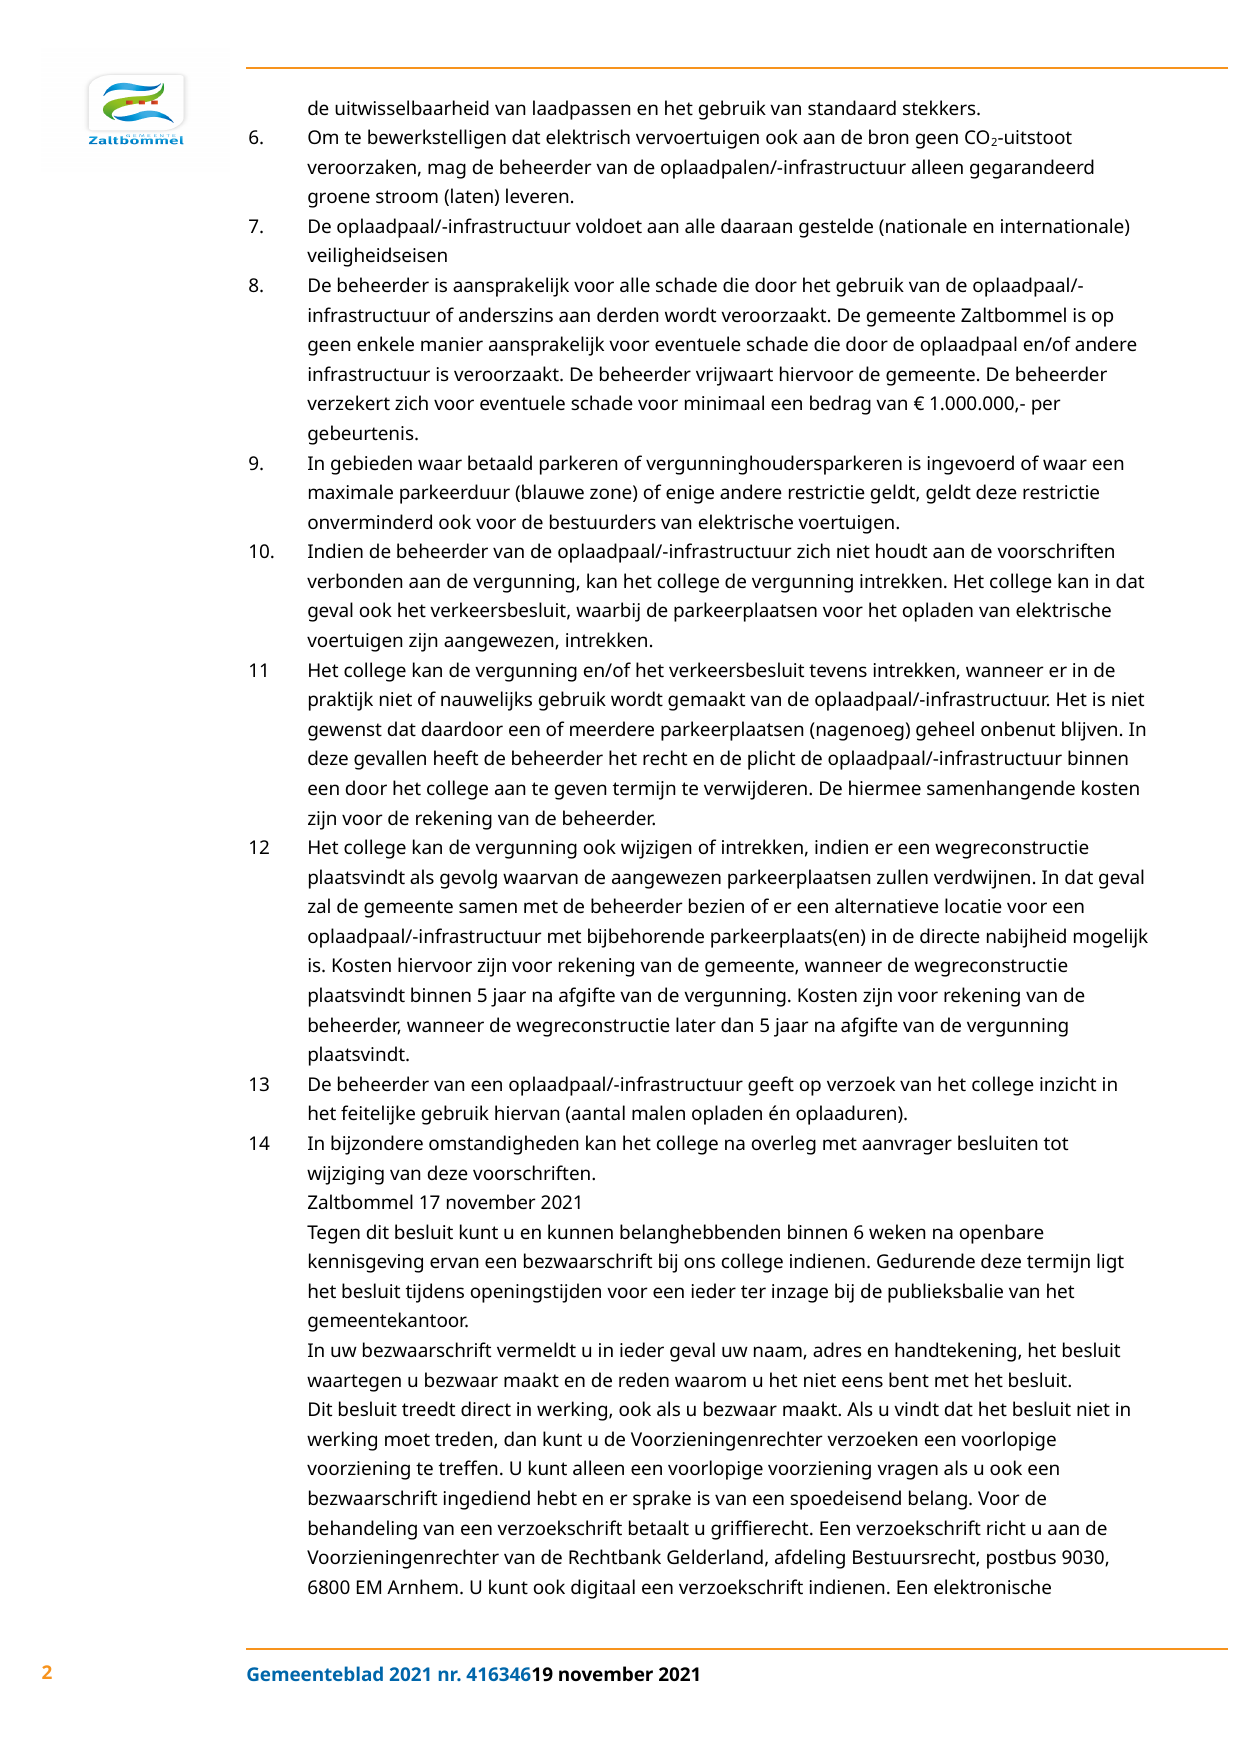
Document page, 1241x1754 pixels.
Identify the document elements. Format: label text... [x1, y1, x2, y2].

list Het college kan de vergunning ook wijzigen of intrekken, indien er een wegreconstructie plaatsvindt als gevolg waarvan de aangewezen parkeerplaatsen zullen verdwijnen. In dat geval zal de gemeente samen met de beheerder bezien of er een alternatieve locatie voor een oplaadpaal/-infrastructuur met bijbehorende parkeerplaats(en) in de directe nabijheid mogelijk is. Kosten hiervoor zijn voor rekening van de gemeente, wanneer de wegreconstructie plaatsvindt binnen 5 jaar na afgifte van de vergunning. Kosten zijn voor rekening van de beheerder, wanneer de wegreconstructie later dan 5 jaar na afgifte van de vergunning plaatsvindt. [248, 834, 1152, 1067]
list Het college kan de vergunning en/of het verkeersbesluit tevens intrekken, wanneer er in de praktijk niet of nauwelijks gebruik wordt gemaakt van de oplaadpaal/-infrastructuur. Het is niet gewenst dat daardoor een of meerdere parkeerplaatsen (nagenoeg) geheel onbenut blijven. In deze gevallen heeft de beheerder het recht en de plicht de oplaadpaal/-infrastructuur binnen een door het college aan te geven termijn te verwijderen. De hiermee samenhangende kosten zijn voor de rekening van de beheerder. [248, 657, 1152, 831]
list In gebieden waar betaald parkeren of vergunninghoudersparkeren is ingevoerd of waar een maximale parkeerduur (blauwe zone) of enige andere restrictie geldt, geldt deze restrictie onverminderd ook voor de bestuurders van elektrische voertuigen. [248, 450, 1152, 535]
list In uw bezwaarschrift vermeldt u in ieder geval uw naam, adres en handtekening, het besluit waartegen u bezwaar maakt en de reden waarom u het niet eens bent met het besluit. [248, 1337, 1152, 1393]
picture [41, 47, 231, 172]
list de uitwisselbaarheid van laadpassen en het gebruik van standaard stekkers. [248, 95, 1152, 121]
list Dit besluit treedt direct in werking, ook als u bezwaar maakt. Als u vindt dat het besluit niet in werking moet treden, dan kunt u de Voorzieningenrechter verzoeken een voorlopige voorziening te treffen. U kunt alleen een voorlopige voorziening vragen als u ook een bezwaarschrift ingediend hebt en er sprake is van een spoedeisend belang. Voor de behandeling van een verzoekschrift betaalt u griffierecht. Een verzoekschrift richt u aan de Voorzieningenrechter van de Rechtbank Gelderland, afdeling Bestuursrecht, postbus 9030, 6800 EM Arnhem. U kunt ook digitaal een verzoekschrift indienen. Een elektronische [248, 1396, 1152, 1600]
list De oplaadpaal/-infrastructuur voldoet aan alle daaraan gestelde (nationale en internationale) veiligheidseisen [248, 213, 1152, 268]
list In bijzondere omstandigheden kan het college na overleg met aanvrager besluiten tot wijziging van deze voorschriften. [248, 1130, 1152, 1186]
list Zaltbommel 17 november 2021 [248, 1189, 1152, 1215]
list De beheerder van een oplaadpaal/-infrastructuur geeft op verzoek van het college inzicht in het feitelijke gebruik hiervan (aantal malen opladen én oplaaduren). [248, 1071, 1152, 1126]
list Tegen dit besluit kunt u en kunnen belanghebbenden binnen 6 weken na openbare kennisgeving ervan een bezwaarschrift bij ons college indienen. Gedurende deze termijn ligt het besluit tijdens openingstijden voor een ieder ter inzage bij de publieksbalie van het gemeentekantoor. [248, 1219, 1152, 1333]
list De beheerder is aansprakelijk voor alle schade die door het gebruik van de oplaadpaal/-infrastructuur of anderszins aan derden wordt veroorzaakt. De gemeente Zaltbommel is op geen enkele manier aansprakelijk voor eventuele schade die door de oplaadpaal en/of andere infrastructuur is veroorzaakt. De beheerder vrijwaart hiervoor de gemeente. De beheerder verzekert zich voor eventuele schade voor minimaal een bedrag van € 1.000.000,- per gebeurtenis. [248, 272, 1152, 446]
list Om te bewerkstelligen dat elektrisch vervoertuigen ook aan de bron geen CO2-uitstoot veroorzaken, mag de beheerder van de oplaadpalen/-infrastructuur alleen gegarandeerd groene stroom (laten) leveren. [248, 124, 1152, 209]
list Indien de beheerder van de oplaadpaal/-infrastructuur zich niet houdt aan de voorschriften verbonden aan de vergunning, kan het college de vergunning intrekken. Het college kan in dat geval ook het verkeersbesluit, waarbij de parkeerplaatsen voor het opladen van elektrische voertuigen zijn aangewezen, intrekken. [248, 538, 1152, 653]
